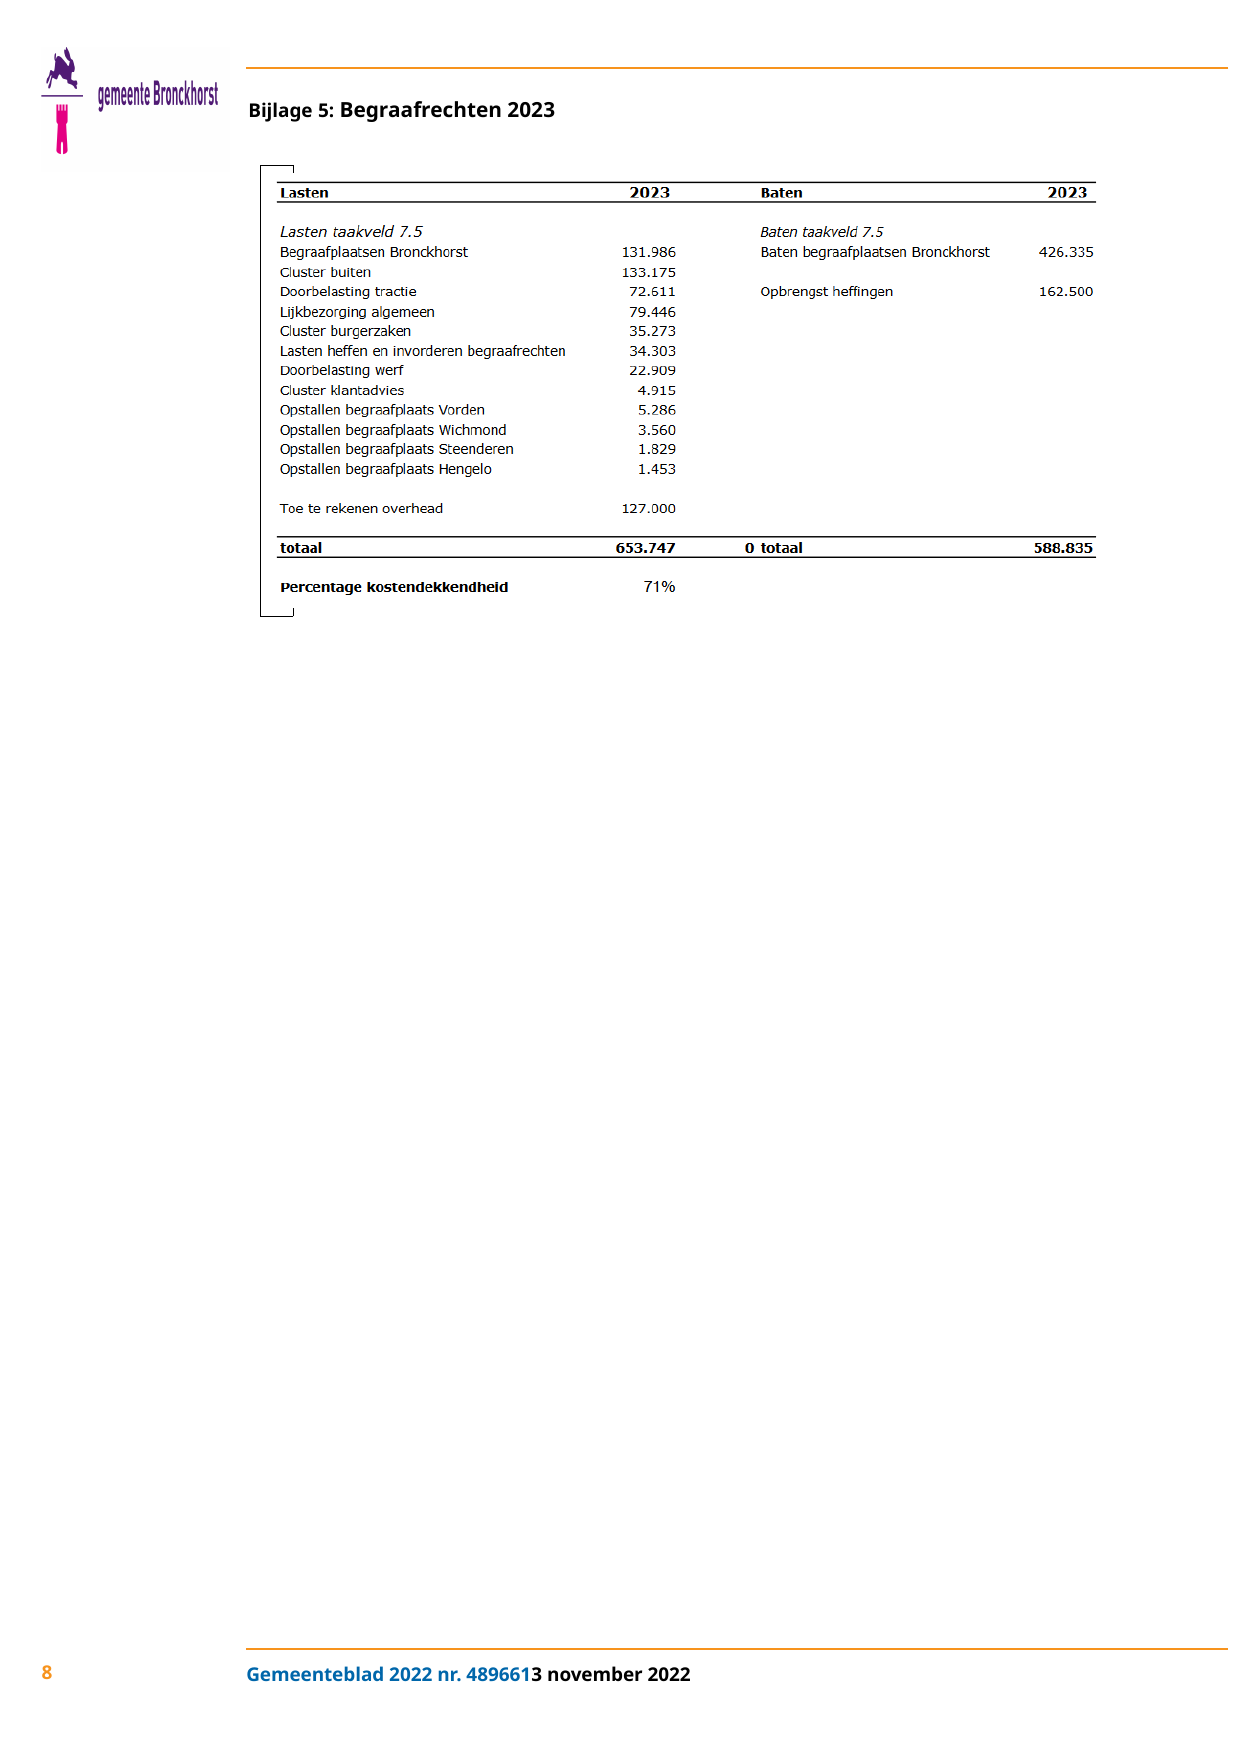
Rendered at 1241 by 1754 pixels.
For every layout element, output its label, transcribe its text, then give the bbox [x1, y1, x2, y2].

picture [268, 173, 1173, 608]
picture [41, 47, 231, 172]
text Bijlage 5: Begraafrechten 2023 [248, 95, 1152, 123]
